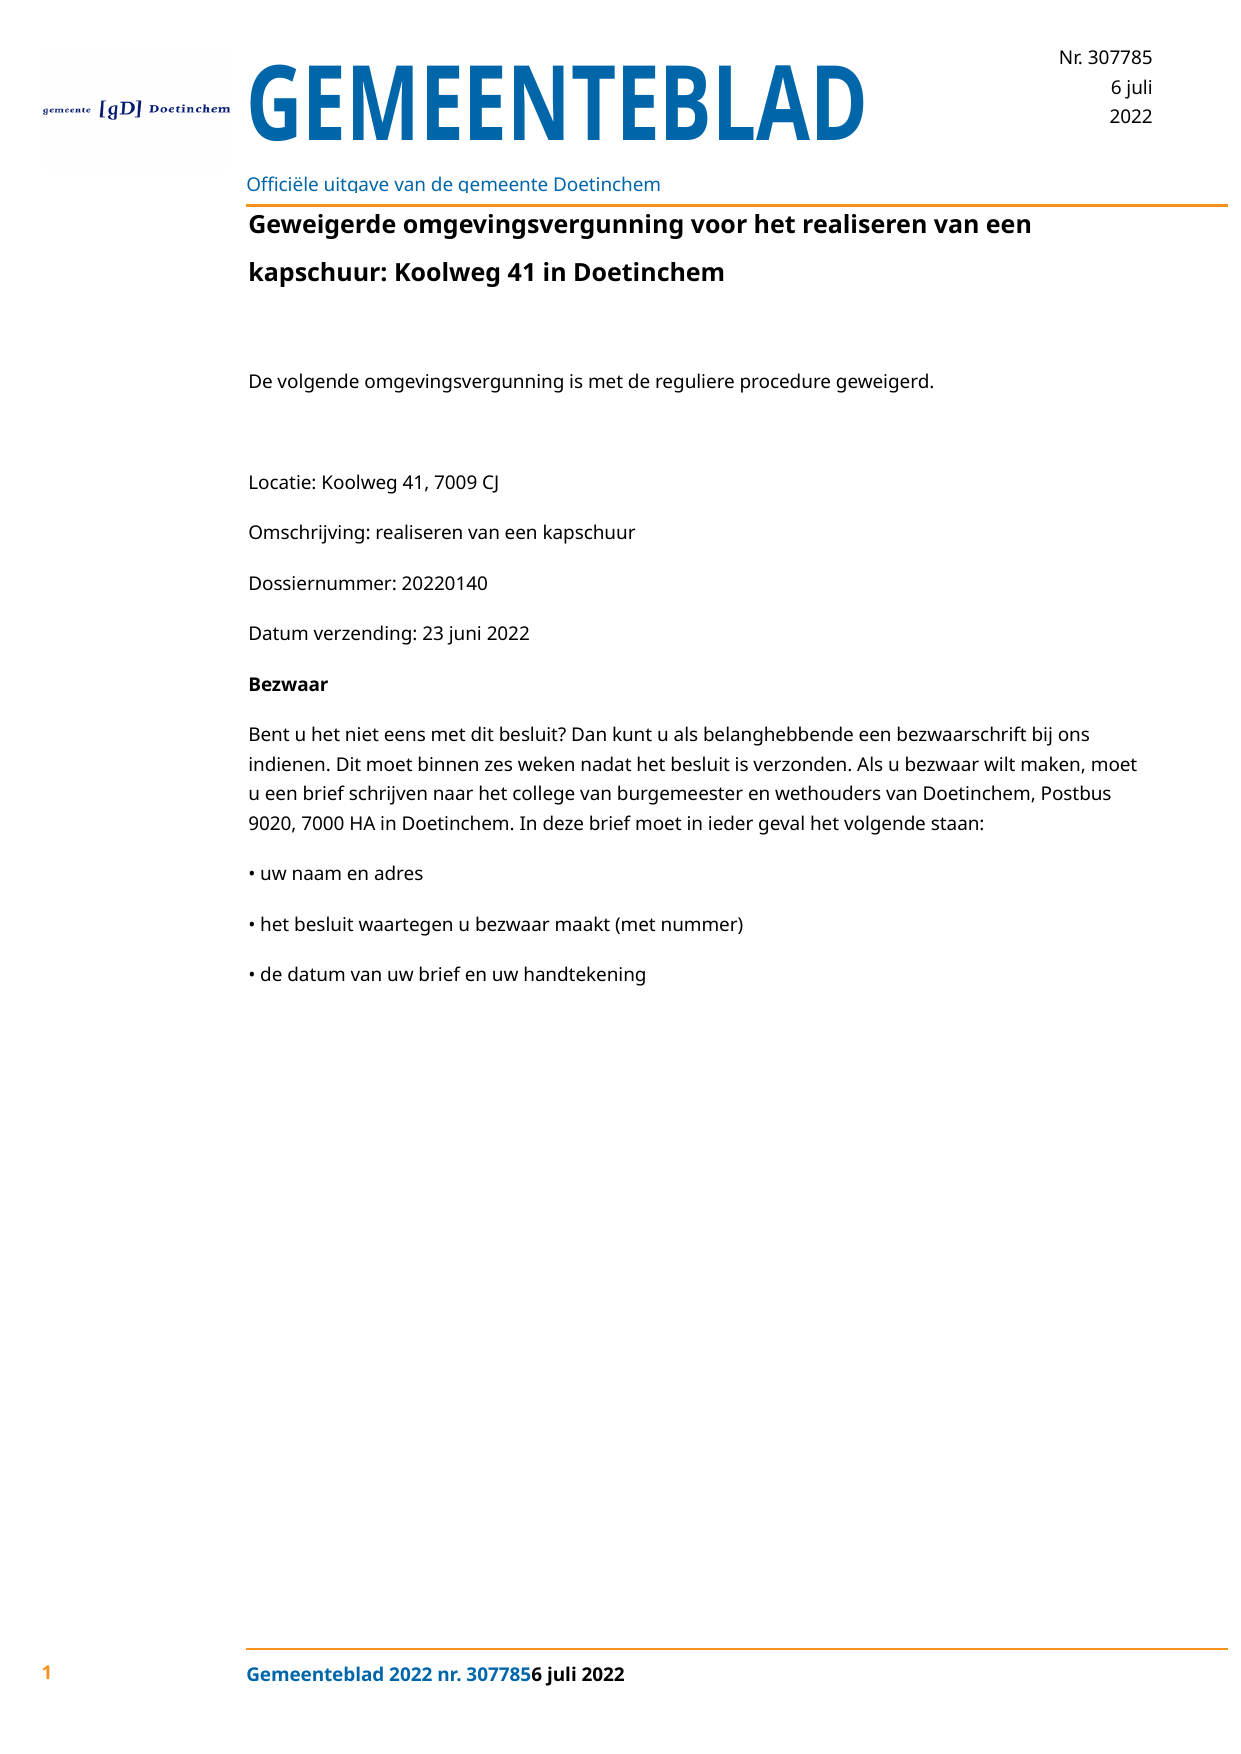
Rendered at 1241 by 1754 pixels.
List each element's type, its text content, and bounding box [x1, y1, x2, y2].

text Locatie: Koolweg 41, 7009 CJ [248, 469, 1152, 495]
text Dossiernummer: 20220140 [248, 570, 1152, 596]
text Bent u het niet eens met dit besluit? Dan kunt u als belanghebbende een bezwaarschrift bij ons indienen. Dit moet binnen zes weken nadat het besluit is verzonden. Als u bezwaar wilt maken, moet u een brief schrijven naar het college van burgemeester en wethouders van Doetinchem, Postbus 9020, 7000 HA in Doetinchem. In deze brief moet in ieder geval het volgende staan: [248, 721, 1152, 836]
text • het besluit waartegen u bezwaar maakt (met nummer) [248, 911, 1152, 937]
text • de datum van uw brief en uw handtekening [248, 961, 1152, 987]
text De volgende omgevingsvergunning is met de reguliere procedure geweigerd. [248, 368, 1152, 394]
picture [41, 47, 231, 172]
text • uw naam en adres [248, 860, 1152, 886]
text Omschrijving: realiseren van een kapschuur [248, 519, 1152, 545]
text Datum verzending: 23 juni 2022 [248, 620, 1152, 646]
text Bezwaar [248, 671, 1152, 697]
text Geweigerde omgevingsvergunning voor het realiseren van een kapschuur: Koolweg 41 in Doetinchem [248, 207, 1152, 288]
